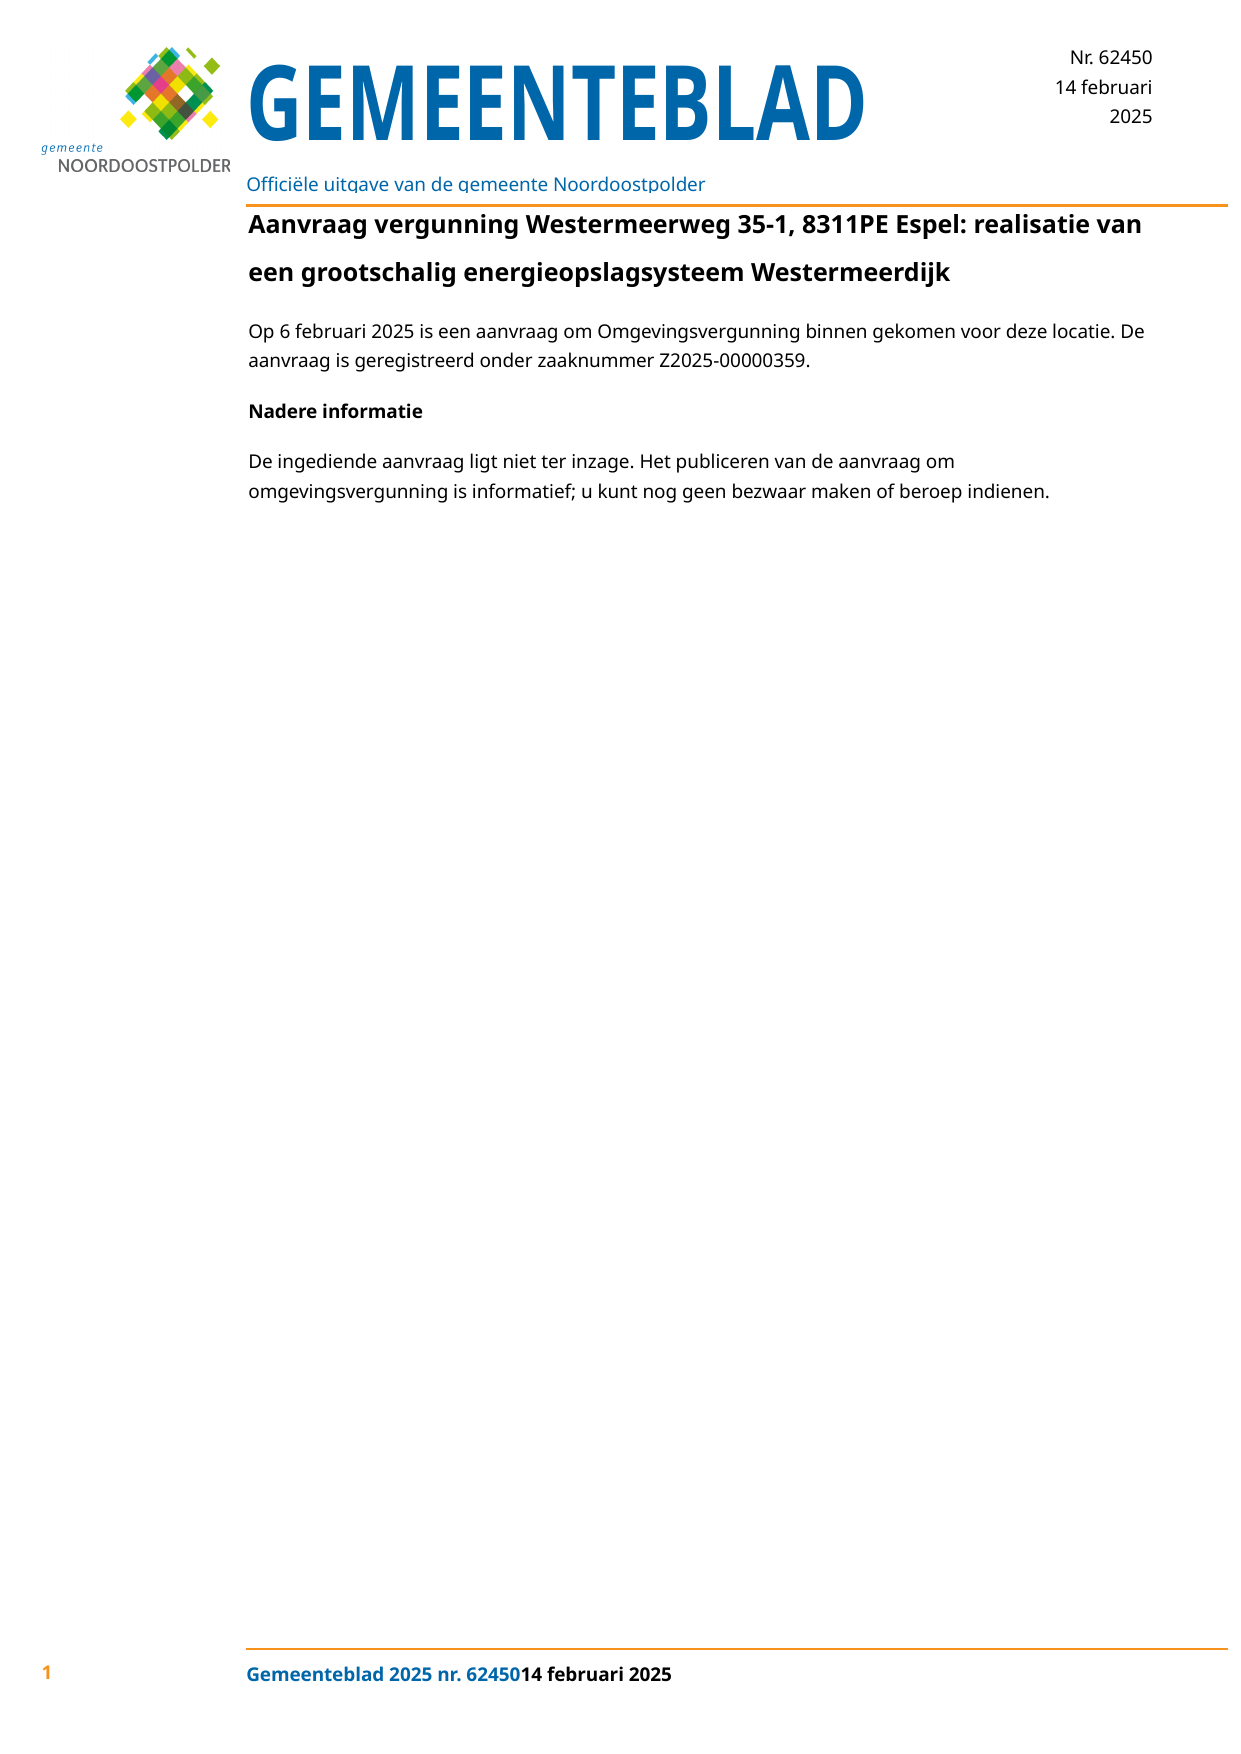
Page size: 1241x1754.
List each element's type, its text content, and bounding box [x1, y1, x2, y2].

text Aanvraag vergunning Westermeerweg 35-1, 8311PE Espel: realisatie van een grootschalig energieopslagsysteem Westermeerdijk [248, 207, 1152, 288]
text Nadere informatie [248, 398, 1152, 424]
text De ingediende aanvraag ligt niet ter inzage. Het publiceren van de aanvraag om omgevingsvergunning is informatief; u kunt nog geen bezwaar maken of beroep indienen. [248, 448, 1152, 504]
picture [41, 47, 231, 172]
text Op 6 februari 2025 is een aanvraag om Omgevingsvergunning binnen gekomen voor deze locatie. De aanvraag is geregistreerd onder zaaknummer Z2025-00000359. [248, 318, 1152, 373]
